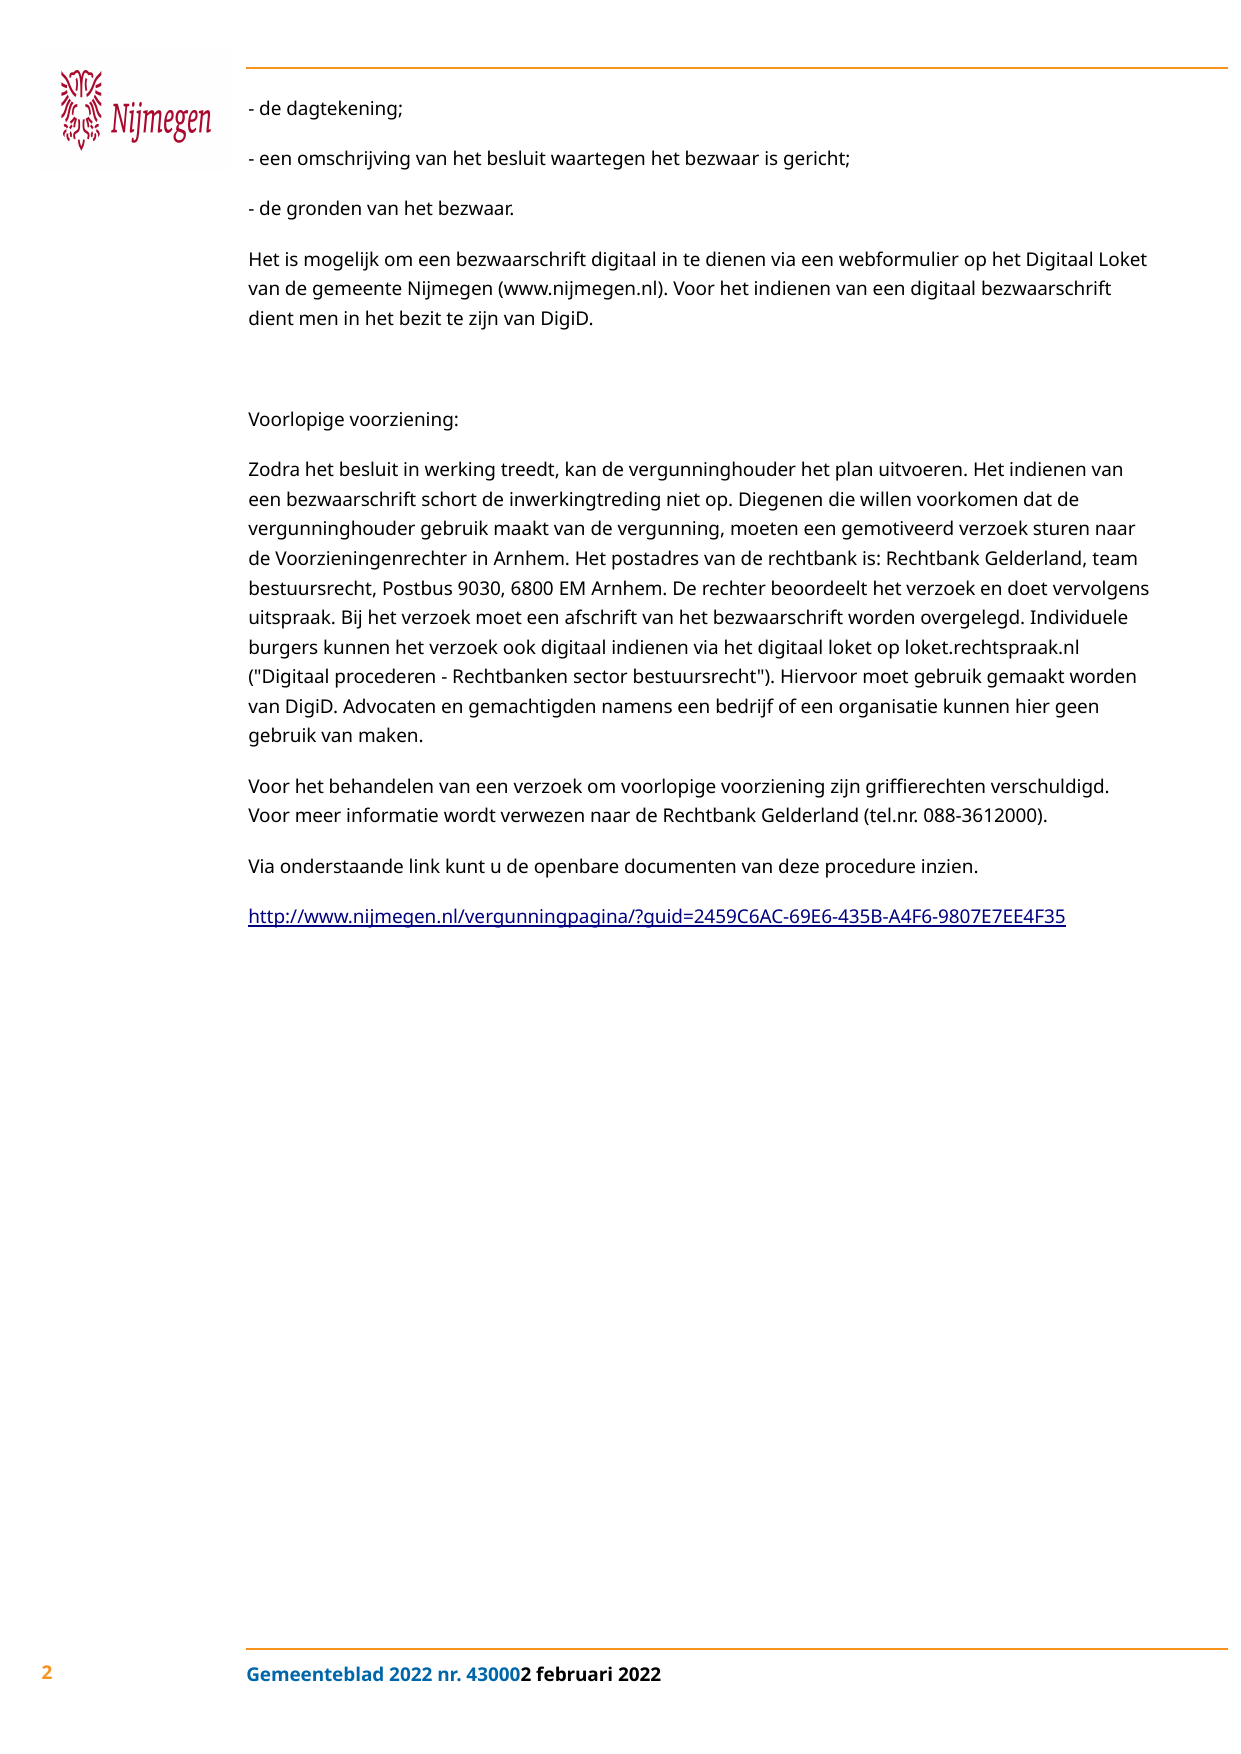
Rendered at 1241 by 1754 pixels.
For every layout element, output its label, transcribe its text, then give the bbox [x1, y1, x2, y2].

text Het is mogelijk om een bezwaarschrift digitaal in te dienen via een webformulier op het Digitaal Loket van de gemeente Nijmegen (www.nijmegen.nl). Voor het indienen van een digitaal bezwaarschrift dient men in het bezit te zijn van DigiD. [248, 246, 1152, 331]
text - de dagtekening; [248, 95, 1152, 121]
text Zodra het besluit in werking treedt, kan de vergunninghouder het plan uitvoeren. Het indienen van een bezwaarschrift schort de inwerkingtreding niet op. Diegenen die willen voorkomen dat de vergunninghouder gebruik maakt van de vergunning, moeten een gemotiveerd verzoek sturen naar de Voorzieningenrechter in Arnhem. Het postadres van de rechtbank is: Rechtbank Gelderland, team bestuursrecht, Postbus 9030, 6800 EM Arnhem. De rechter beoordeelt het verzoek en doet vervolgens uitspraak. Bij het verzoek moet een afschrift van het bezwaarschrift worden overgelegd. Individuele burgers kunnen het verzoek ook digitaal indienen via het digitaal loket op loket.rechtspraak.nl ("Digitaal procederen - Rechtbanken sector bestuursrecht"). Hiervoor moet gebruik gemaakt worden van DigiD. Advocaten en gemachtigden namens een bedrijf of een organisatie kunnen hier geen gebruik van maken. [248, 456, 1152, 748]
text - de gronden van het bezwaar. [248, 196, 1152, 221]
text Via onderstaande link kunt u de openbare documenten van deze procedure inzien. [248, 853, 1152, 879]
text http://www.nijmegen.nl/vergunningpagina/?guid=2459C6AC-69E6-435B-A4F6-9807E7EE4F35 [248, 903, 1152, 929]
text Voor het behandelen van een verzoek om voorlopige voorziening zijn griffierechten verschuldigd. Voor meer informatie wordt verwezen naar de Rechtbank Gelderland (tel.nr. 088-3612000). [248, 773, 1152, 828]
text - een omschrijving van het besluit waartegen het bezwaar is gericht; [248, 145, 1152, 171]
picture [41, 47, 231, 172]
text Voorlopige voorziening: [248, 406, 1152, 432]
